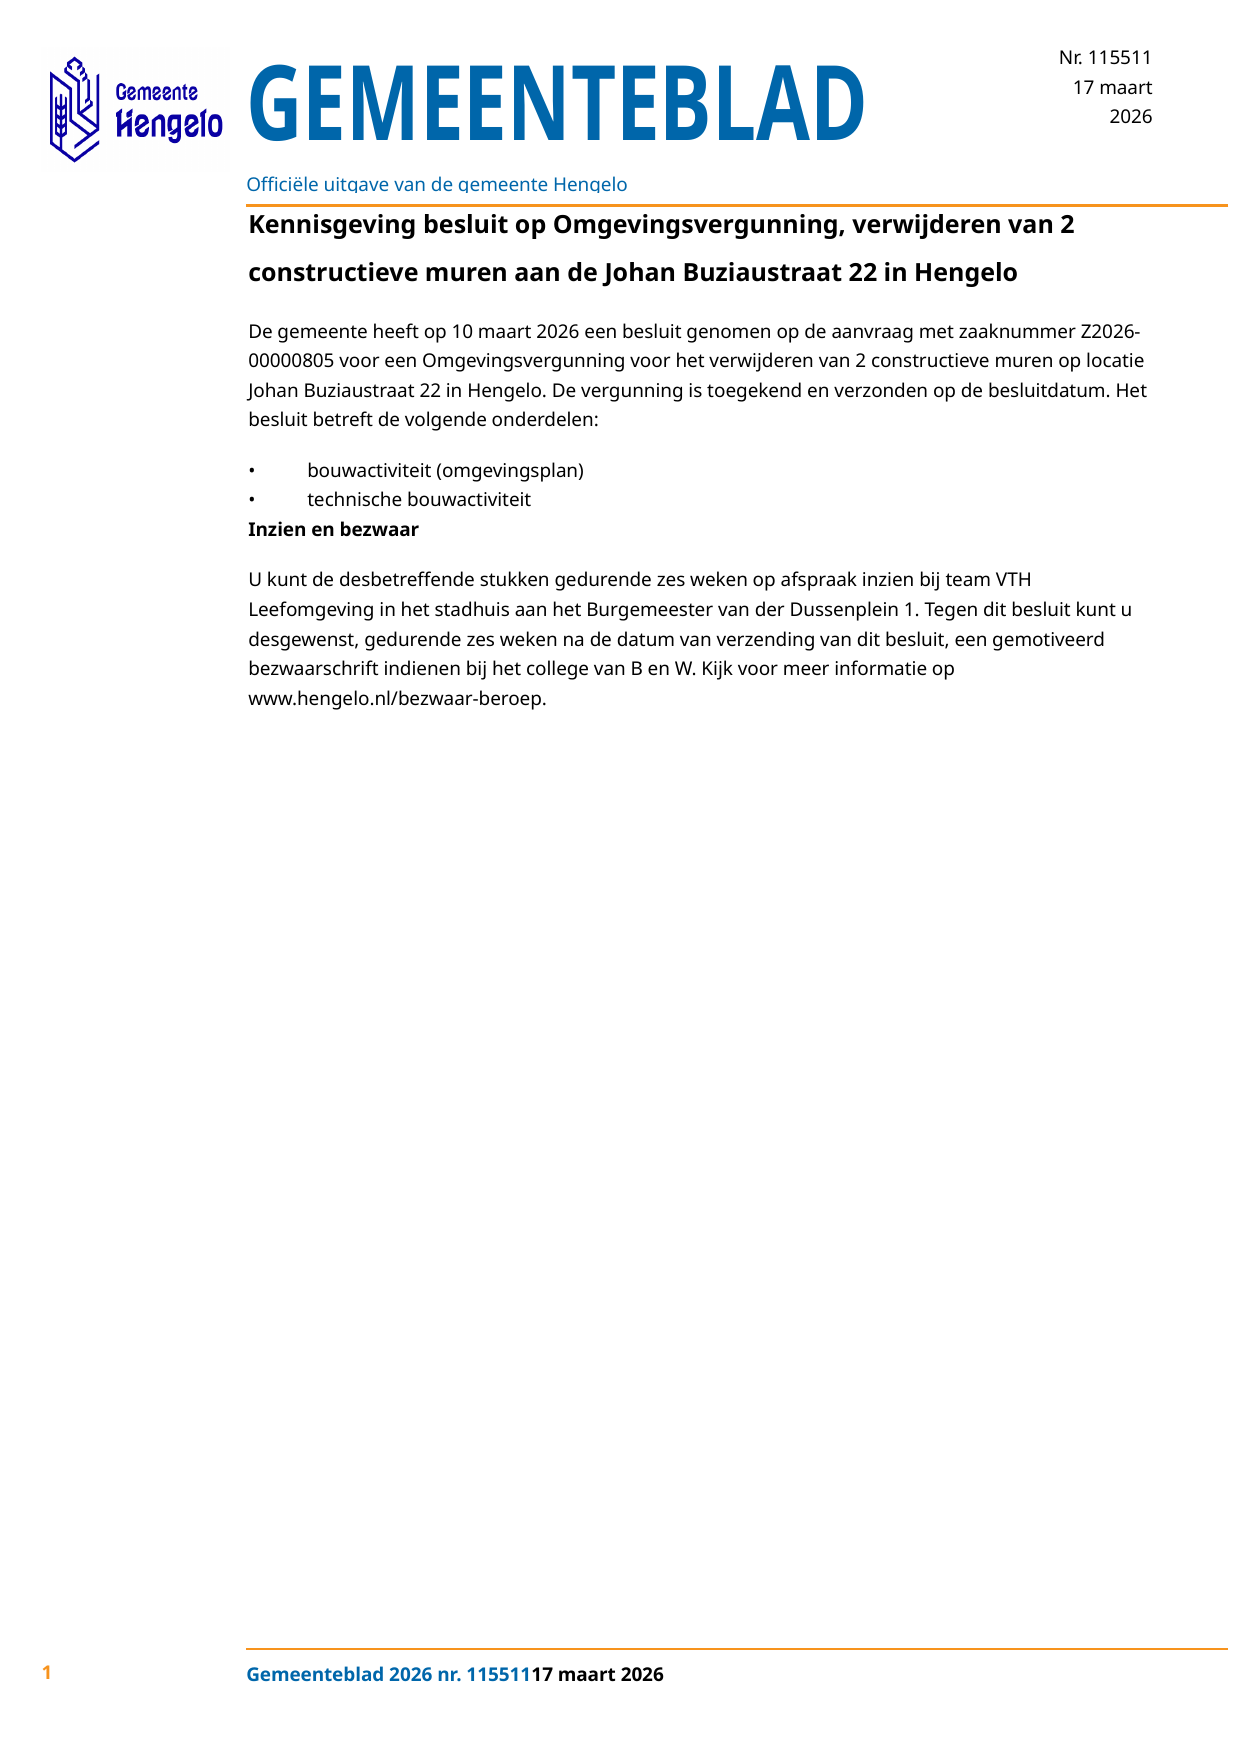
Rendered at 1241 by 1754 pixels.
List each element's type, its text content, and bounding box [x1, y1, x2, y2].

text Kennisgeving besluit op Omgevingsvergunning, verwijderen van 2 constructieve muren aan de Johan Buziaustraat 22 in Hengelo [248, 207, 1152, 288]
picture [41, 47, 231, 172]
list bouwactiviteit (omgevingsplan) [248, 457, 1152, 483]
text Inzien en bezwaar [248, 516, 1152, 542]
list technische bouwactiviteit [248, 487, 1152, 512]
text De gemeente heeft op 10 maart 2026 een besluit genomen op de aanvraag met zaaknummer Z2026-00000805 voor een Omgevingsvergunning voor het verwijderen van 2 constructieve muren op locatie Johan Buziaustraat 22 in Hengelo. De vergunning is toegekend en verzonden op de besluitdatum. Het besluit betreft de volgende onderdelen: [248, 318, 1152, 432]
text U kunt de desbetreffende stukken gedurende zes weken op afspraak inzien bij team VTH Leefomgeving in het stadhuis aan het Burgemeester van der Dussenplein 1. Tegen dit besluit kunt u desgewenst, gedurende zes weken na de datum van verzending van dit besluit, een gemotiveerd bezwaarschrift indienen bij het college van B en W. Kijk voor meer informatie op www.hengelo.nl/bezwaar-beroep. [248, 567, 1152, 711]
